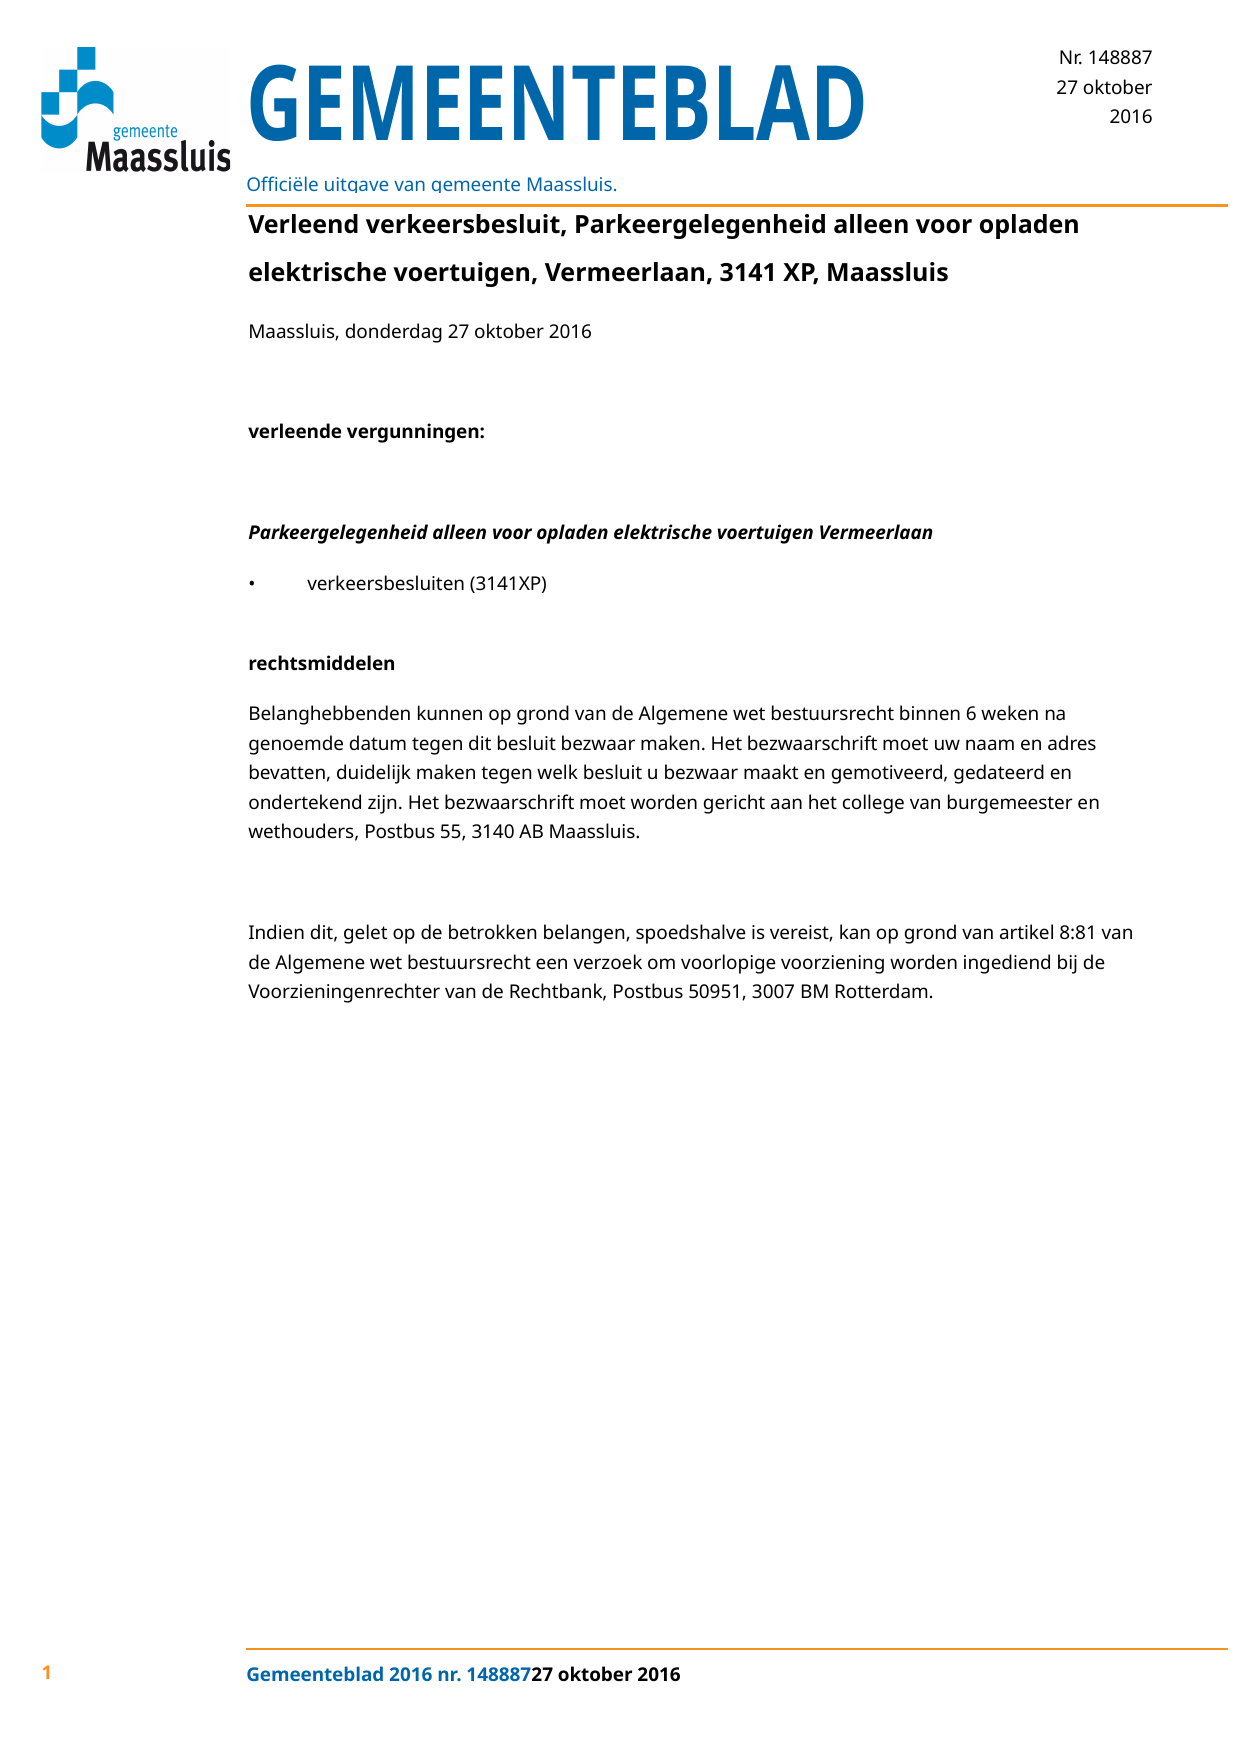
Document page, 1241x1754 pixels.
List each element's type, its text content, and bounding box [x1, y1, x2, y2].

list verkeersbesluiten (3141XP) [248, 570, 1152, 596]
text rechtsmiddelen [248, 650, 1152, 676]
text Indien dit, gelet op de betrokken belangen, spoedshalve is vereist, kan op grond van artikel 8:81 van de Algemene wet bestuursrecht een verzoek om voorlopige voorziening worden ingediend bij de Voorzieningenrechter van de Rechtbank, Postbus 50951, 3007 BM Rotterdam. [248, 919, 1152, 1004]
text Maassluis, donderdag 27 oktober 2016 [248, 318, 1152, 344]
picture [41, 47, 77, 92]
text Parkeergelegenheid alleen voor opladen elektrische voertuigen Vermeerlaan [248, 519, 1152, 545]
picture [41, 47, 231, 172]
text verleende vergunningen: [248, 419, 1152, 444]
text Verleend verkeersbesluit, Parkeergelegenheid alleen voor opladen elektrische voertuigen, Vermeerlaan, 3141 XP, Maassluis [248, 207, 1152, 288]
text Belanghebbenden kunnen op grond van de Algemene wet bestuursrecht binnen 6 weken na genoemde datum tegen dit besluit bezwaar maken. Het bezwaarschrift moet uw naam en adres bevatten, duidelijk maken tegen welk besluit u bezwaar maakt en gemotiveerd, gedateerd en ondertekend zijn. Het bezwaarschrift moet worden gericht aan het college van burgemeester en wethouders, Postbus 55, 3140 AB Maassluis. [248, 700, 1152, 844]
